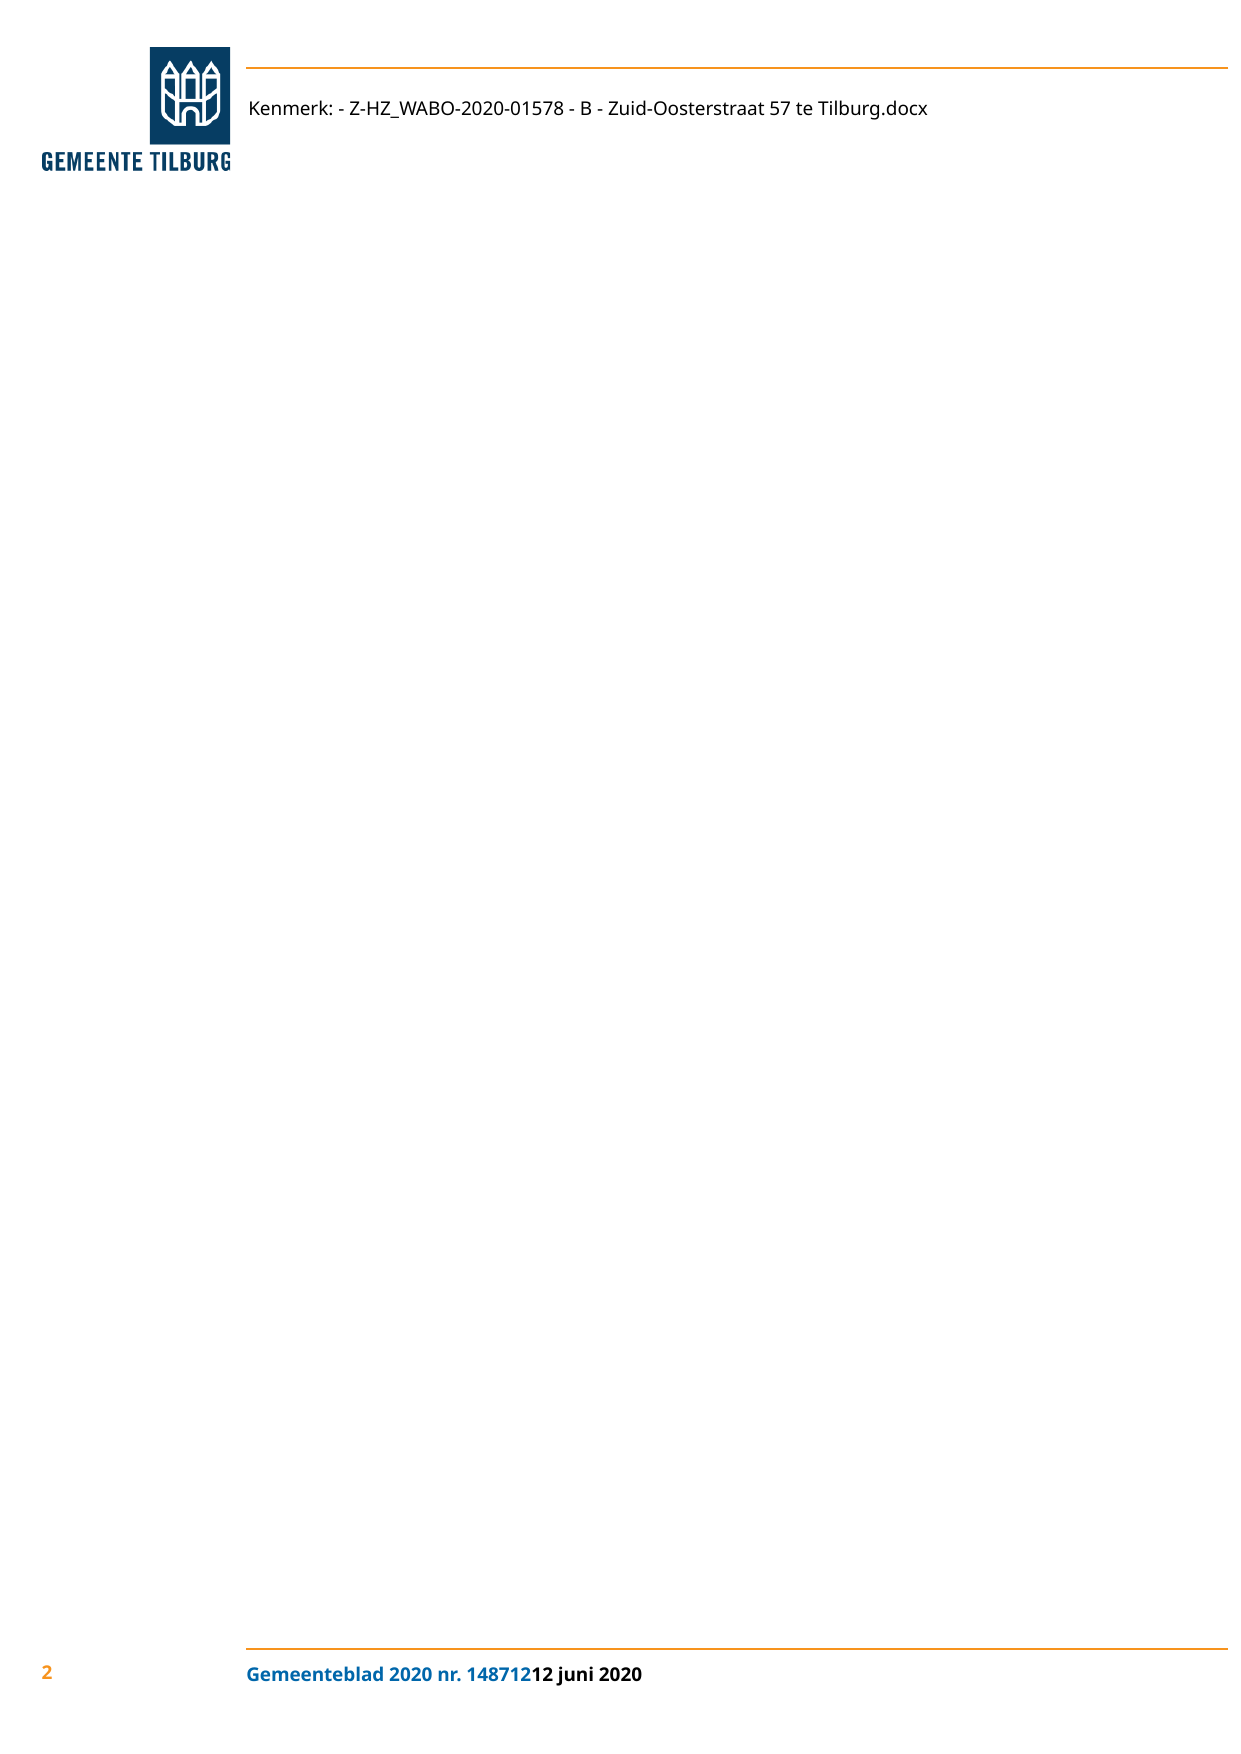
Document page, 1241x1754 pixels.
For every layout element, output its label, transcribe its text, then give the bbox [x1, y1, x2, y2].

text Kenmerk: - Z-HZ_WABO-2020-01578 - B - Zuid-Oosterstraat 57 te Tilburg.docx [248, 95, 1152, 121]
picture [41, 47, 231, 172]
